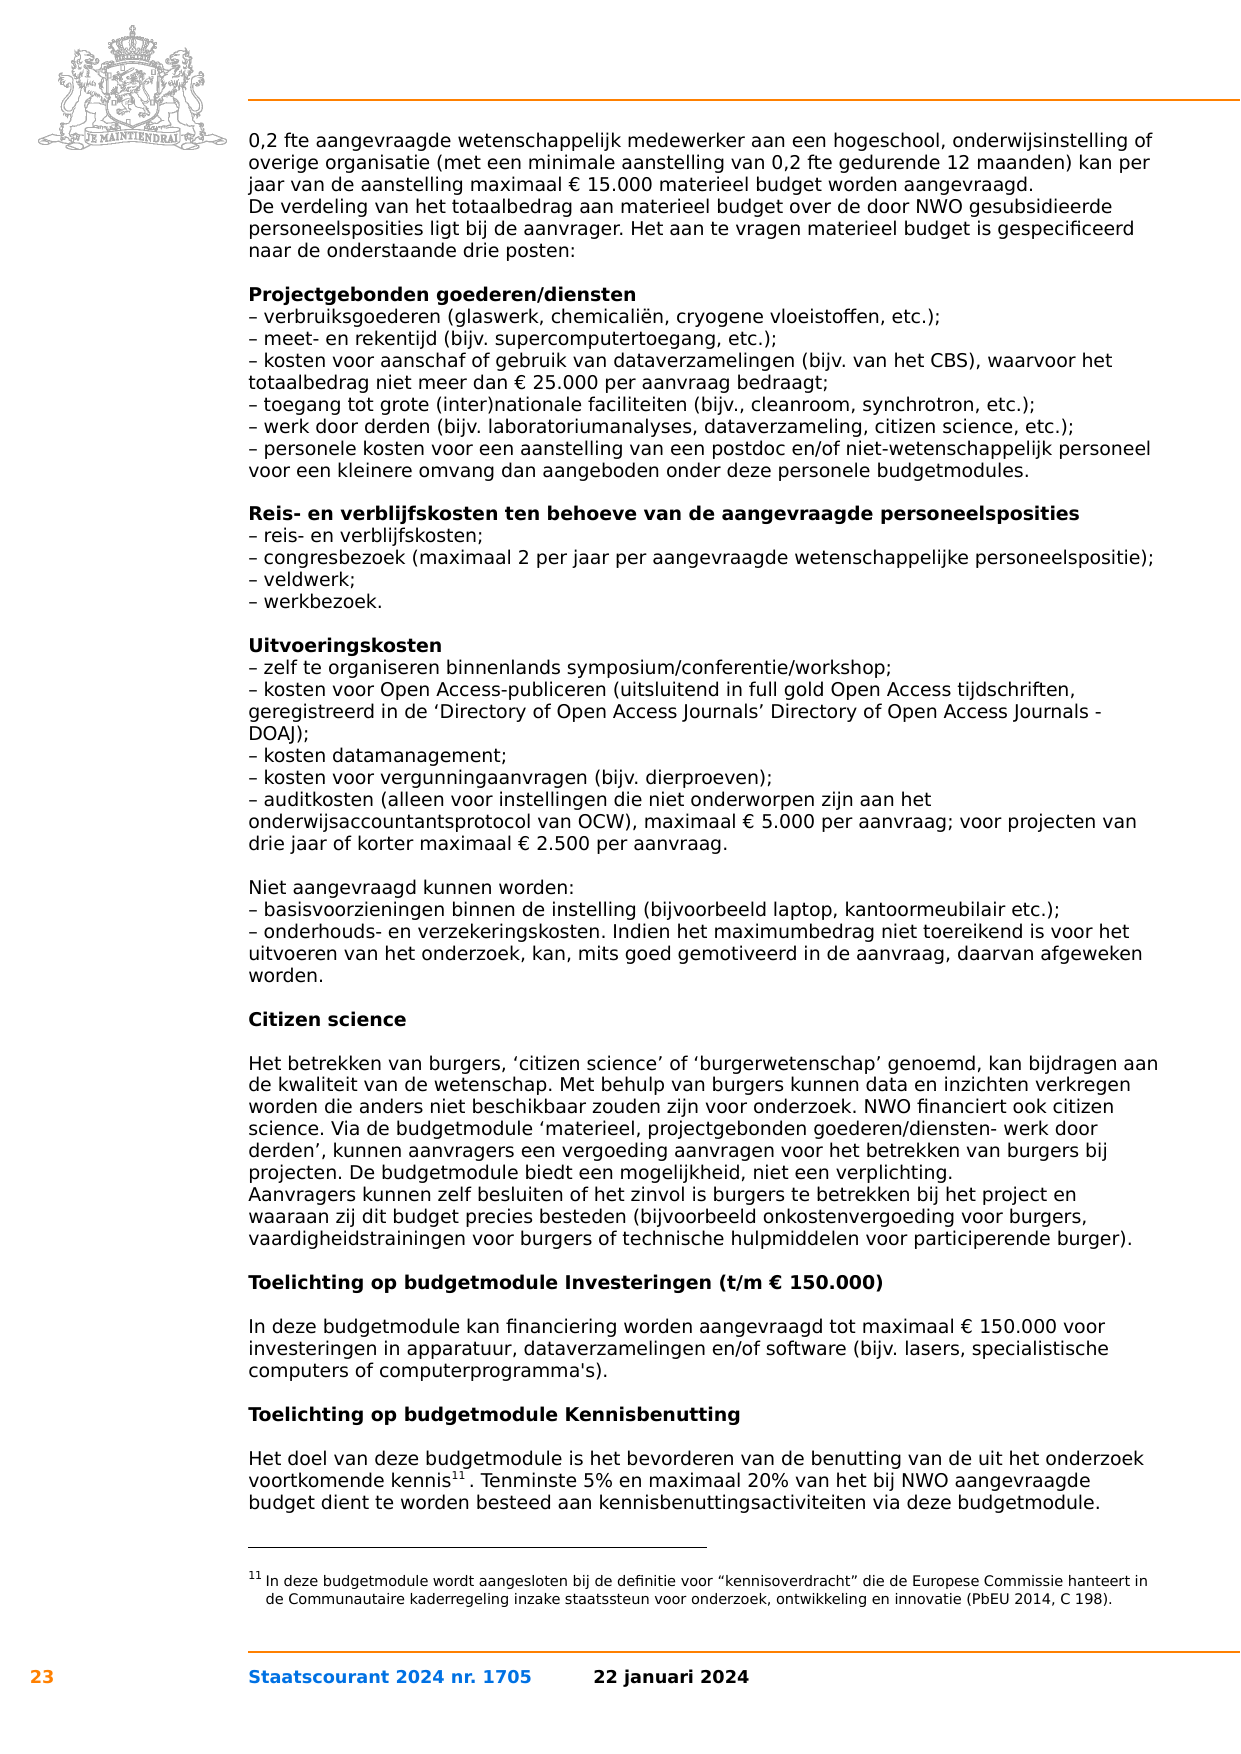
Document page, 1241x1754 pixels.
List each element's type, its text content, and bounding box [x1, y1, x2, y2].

text – auditkosten (alleen voor instellingen die niet onderworpen zijn aan het onderwijsaccountantsprotocol van OCW), maximaal € 5.000 per aanvraag; voor projecten van drie jaar of korter maximaal € 2.500 per aanvraag. [248, 789, 1163, 855]
text – reis- en verblijfskosten; [248, 525, 1163, 547]
text – toegang tot grote (inter)nationale faciliteiten (bijv., cleanroom, synchrotron, etc.); [248, 393, 1163, 416]
text – congresbezoek (maximaal 2 per jaar per aangevraagde wetenschappelijke personeelspositie); [248, 547, 1163, 569]
text – meet- en rekentijd (bijv. supercomputertoegang, etc.); [248, 328, 1163, 349]
text Het betrekken van burgers, ‘citizen science’ of ‘burgerwetenschap’ genoemd, kan bijdragen aan de kwaliteit van de wetenschap. Met behulp van burgers kunnen data en inzichten verkregen worden die anders niet beschikbaar zouden zijn voor onderzoek. NWO financiert ook citizen science. Via de budgetmodule ‘materieel, projectgebonden goederen/diensten- werk door derden’, kunnen aanvragers een vergoeding aanvragen voor het betrekken van burgers bij projecten. De budgetmodule biedt een mogelijkheid, niet een verplichting. [248, 1052, 1163, 1184]
text De verdeling van het totaalbedrag aan materieel budget over de door NWO gesubsidieerde personeelsposities ligt bij de aanvrager. Het aan te vragen materieel budget is gespecificeerd naar de onderstaande drie posten: [248, 196, 1163, 262]
text – verbruiksgoederen (glaswerk, chemicaliën, cryogene vloeistoffen, etc.); [248, 306, 1163, 328]
text Het doel van deze budgetmodule is het bevorderen van de benutting van de uit het onderzoek voortkomende kennis. Tenminste 5% en maximaal 20% van het bij NWO aangevraagde budget dient te worden besteed aan kennisbenuttingsactiviteiten via deze budgetmodule. [248, 1448, 1163, 1513]
subtitle Projectgebonden goederen/diensten [248, 284, 1163, 306]
text – werk door derden (bijv. laboratoriumanalyses, dataverzameling, citizen science, etc.); [248, 416, 1163, 437]
subtitle Toelichting op budgetmodule Investeringen (t/m € 150.000) [248, 1272, 1163, 1294]
subtitle Toelichting op budgetmodule Kennisbenutting [248, 1404, 1163, 1426]
text Niet aangevraagd kunnen worden: [248, 877, 1163, 899]
picture [38, 25, 227, 150]
text In deze budgetmodule kan financiering worden aangevraagd tot maximaal € 150.000 voor investeringen in apparatuur, dataverzamelingen en/of software (bijv. lasers, specialistische computers of computerprogramma's). [248, 1316, 1163, 1382]
text In deze budgetmodule wordt aangesloten bij de definitie voor “kennisoverdracht” die de Europese Commissie hanteert in de Communautaire kaderregeling inzake staatssteun voor onderzoek, ontwikkeling en innovatie (PbEU 2014, C 198). [248, 1569, 1163, 1608]
text – basisvoorzieningen binnen de instelling (bijvoorbeeld laptop, kantoormeubilair etc.); [248, 899, 1163, 921]
text – kosten voor vergunningaanvragen (bijv. dierproeven); [248, 767, 1163, 789]
text 0,2 fte aangevraagde wetenschappelijk medewerker aan een hogeschool, onderwijsinstelling of overige organisatie (met een minimale aanstelling van 0,2 fte gedurende 12 maanden) kan per jaar van de aanstelling maximaal € 15.000 materieel budget worden aangevraagd. [248, 130, 1163, 196]
text – veldwerk; [248, 569, 1163, 591]
subtitle Uitvoeringskosten [248, 635, 1163, 657]
subtitle Citizen science [248, 1008, 1163, 1031]
text – werkbezoek. [248, 591, 1163, 613]
text – kosten voor aanschaf of gebruik van dataverzamelingen (bijv. van het CBS), waarvoor het totaalbedrag niet meer dan € 25.000 per aanvraag bedraagt; [248, 349, 1163, 393]
text – onderhouds- en verzekeringskosten. Indien het maximumbedrag niet toereikend is voor het uitvoeren van het onderzoek, kan, mits goed gemotiveerd in de aanvraag, daarvan afgeweken worden. [248, 921, 1163, 987]
text Aanvragers kunnen zelf besluiten of het zinvol is burgers te betrekken bij het project en waaraan zij dit budget precies besteden (bijvoorbeeld onkostenvergoeding voor burgers, vaardigheidstrainingen voor burgers of technische hulpmiddelen voor participerende burger). [248, 1184, 1163, 1250]
text – kosten datamanagement; [248, 745, 1163, 767]
subtitle Reis- en verblijfskosten ten behoeve van de aangevraagde personeelsposities [248, 503, 1163, 525]
text – kosten voor Open Access-publiceren (uitsluitend in full gold Open Access tijdschriften, geregistreerd in de ‘Directory of Open Access Journals’ Directory of Open Access Journals - DOAJ); [248, 679, 1163, 745]
text – personele kosten voor een aanstelling van een postdoc en/of niet-wetenschappelijk personeel voor een kleinere omvang dan aangeboden onder deze personele budgetmodules. [248, 437, 1163, 481]
text – zelf te organiseren binnenlands symposium/conferentie/workshop; [248, 657, 1163, 679]
